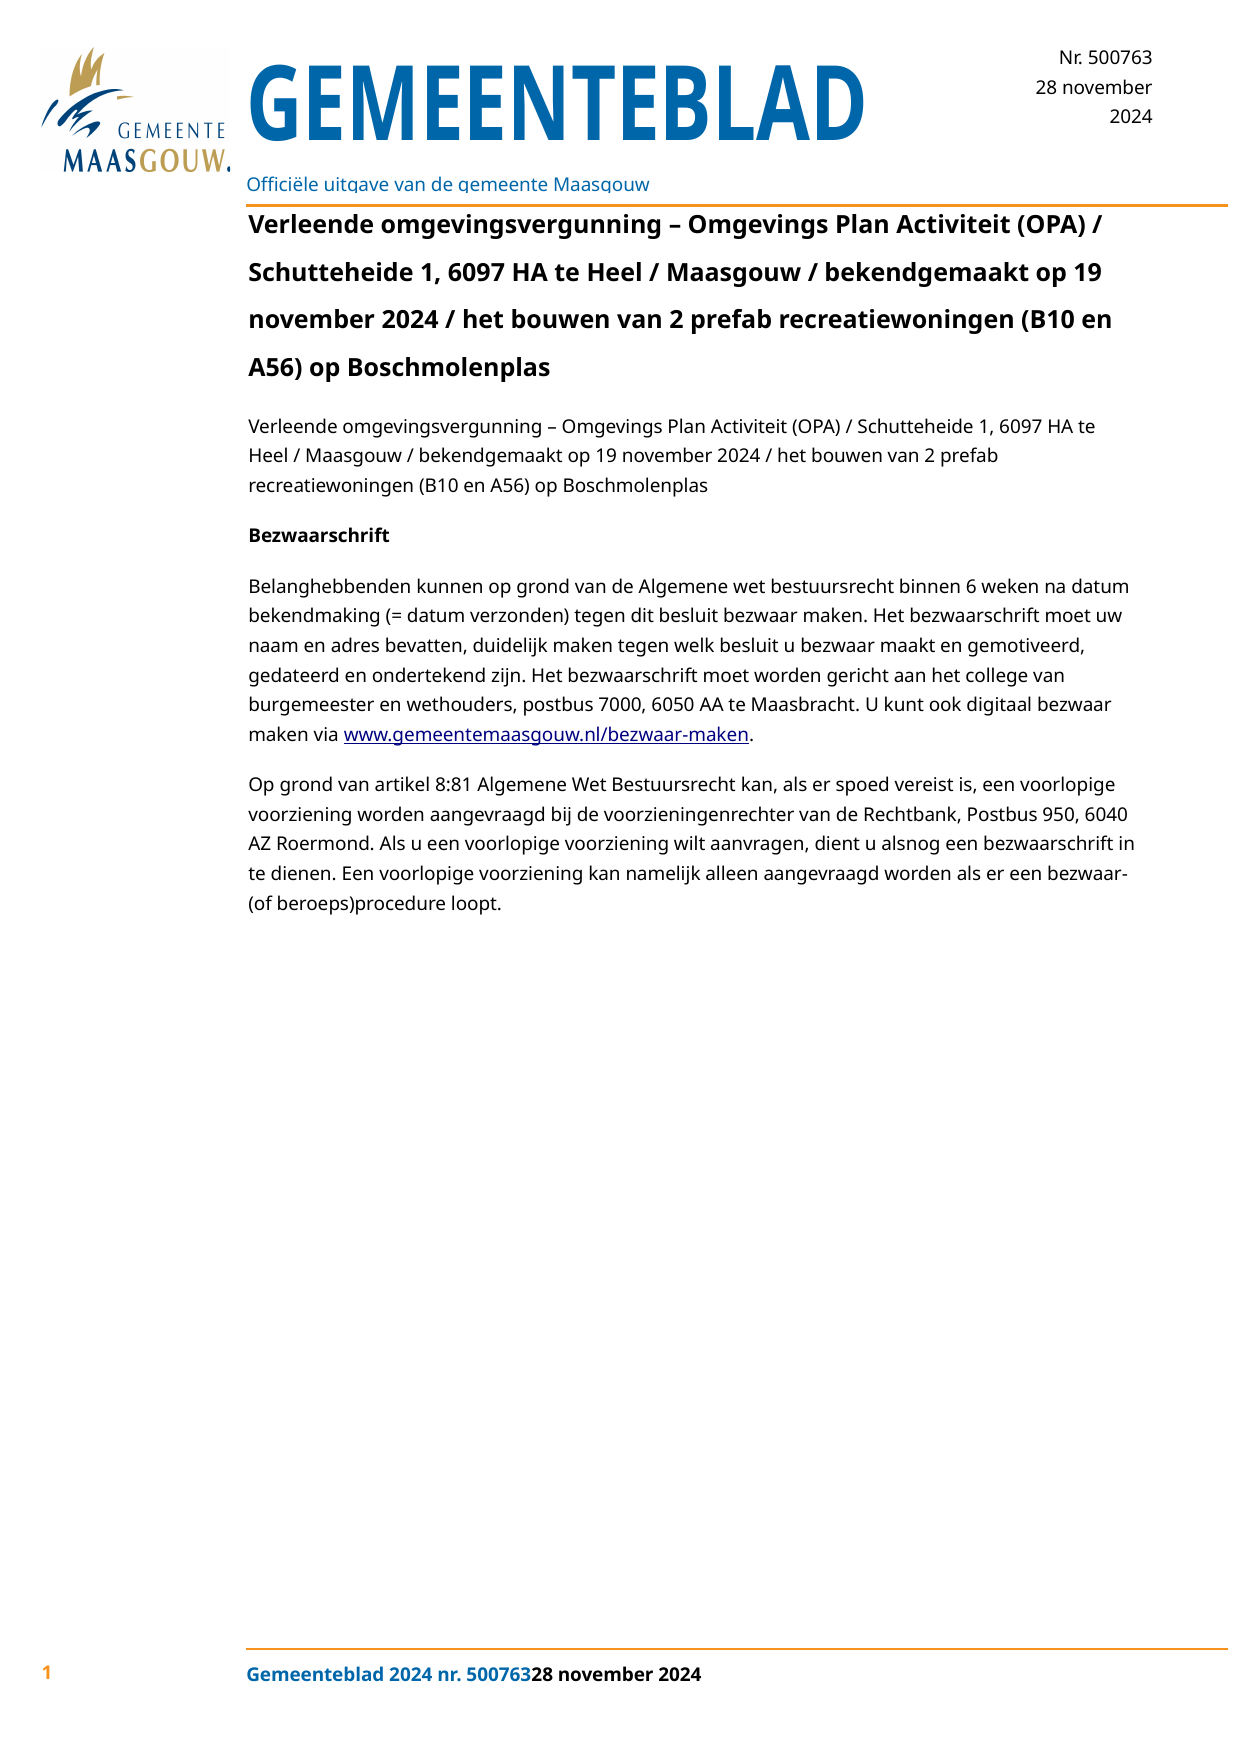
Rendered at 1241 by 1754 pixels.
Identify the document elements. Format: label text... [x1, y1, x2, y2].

picture [41, 47, 231, 172]
text Belanghebbenden kunnen op grond van de Algemene wet bestuursrecht binnen 6 weken na datum bekendmaking (= datum verzonden) tegen dit besluit bezwaar maken. Het bezwaarschrift moet uw naam en adres bevatten, duidelijk maken tegen welk besluit u bezwaar maakt en gemotiveerd, gedateerd en ondertekend zijn. Het bezwaarschrift moet worden gericht aan het college van burgemeester en wethouders, postbus 7000, 6050 AA te Maasbracht. U kunt ook digitaal bezwaar maken via www.gemeentemaasgouw.nl/bezwaar-maken. [248, 573, 1152, 747]
text Op grond van artikel 8:81 Algemene Wet Bestuursrecht kan, als er spoed vereist is, een voorlopige voorziening worden aangevraagd bij de voorzieningenrechter van de Rechtbank, Postbus 950, 6040 AZ Roermond. Als u een voorlopige voorziening wilt aanvragen, dient u alsnog een bezwaarschrift in te dienen. Een voorlopige voorziening kan namelijk alleen aangevraagd worden als er een bezwaar- (of beroeps)procedure loopt. [248, 771, 1152, 916]
text Verleende omgevingsvergunning – Omgevings Plan Activiteit (OPA) / Schutteheide 1, 6097 HA te Heel / Maasgouw / bekendgemaakt op 19 november 2024 / het bouwen van 2 prefab recreatiewoningen (B10 en A56) op Boschmolenplas [248, 413, 1152, 498]
text Bezwaarschrift [248, 523, 1152, 548]
text Verleende omgevingsvergunning – Omgevings Plan Activiteit (OPA) / Schutteheide 1, 6097 HA te Heel / Maasgouw / bekendgemaakt op 19 november 2024 / het bouwen van 2 prefab recreatiewoningen (B10 en A56) op Boschmolenplas [248, 207, 1152, 384]
